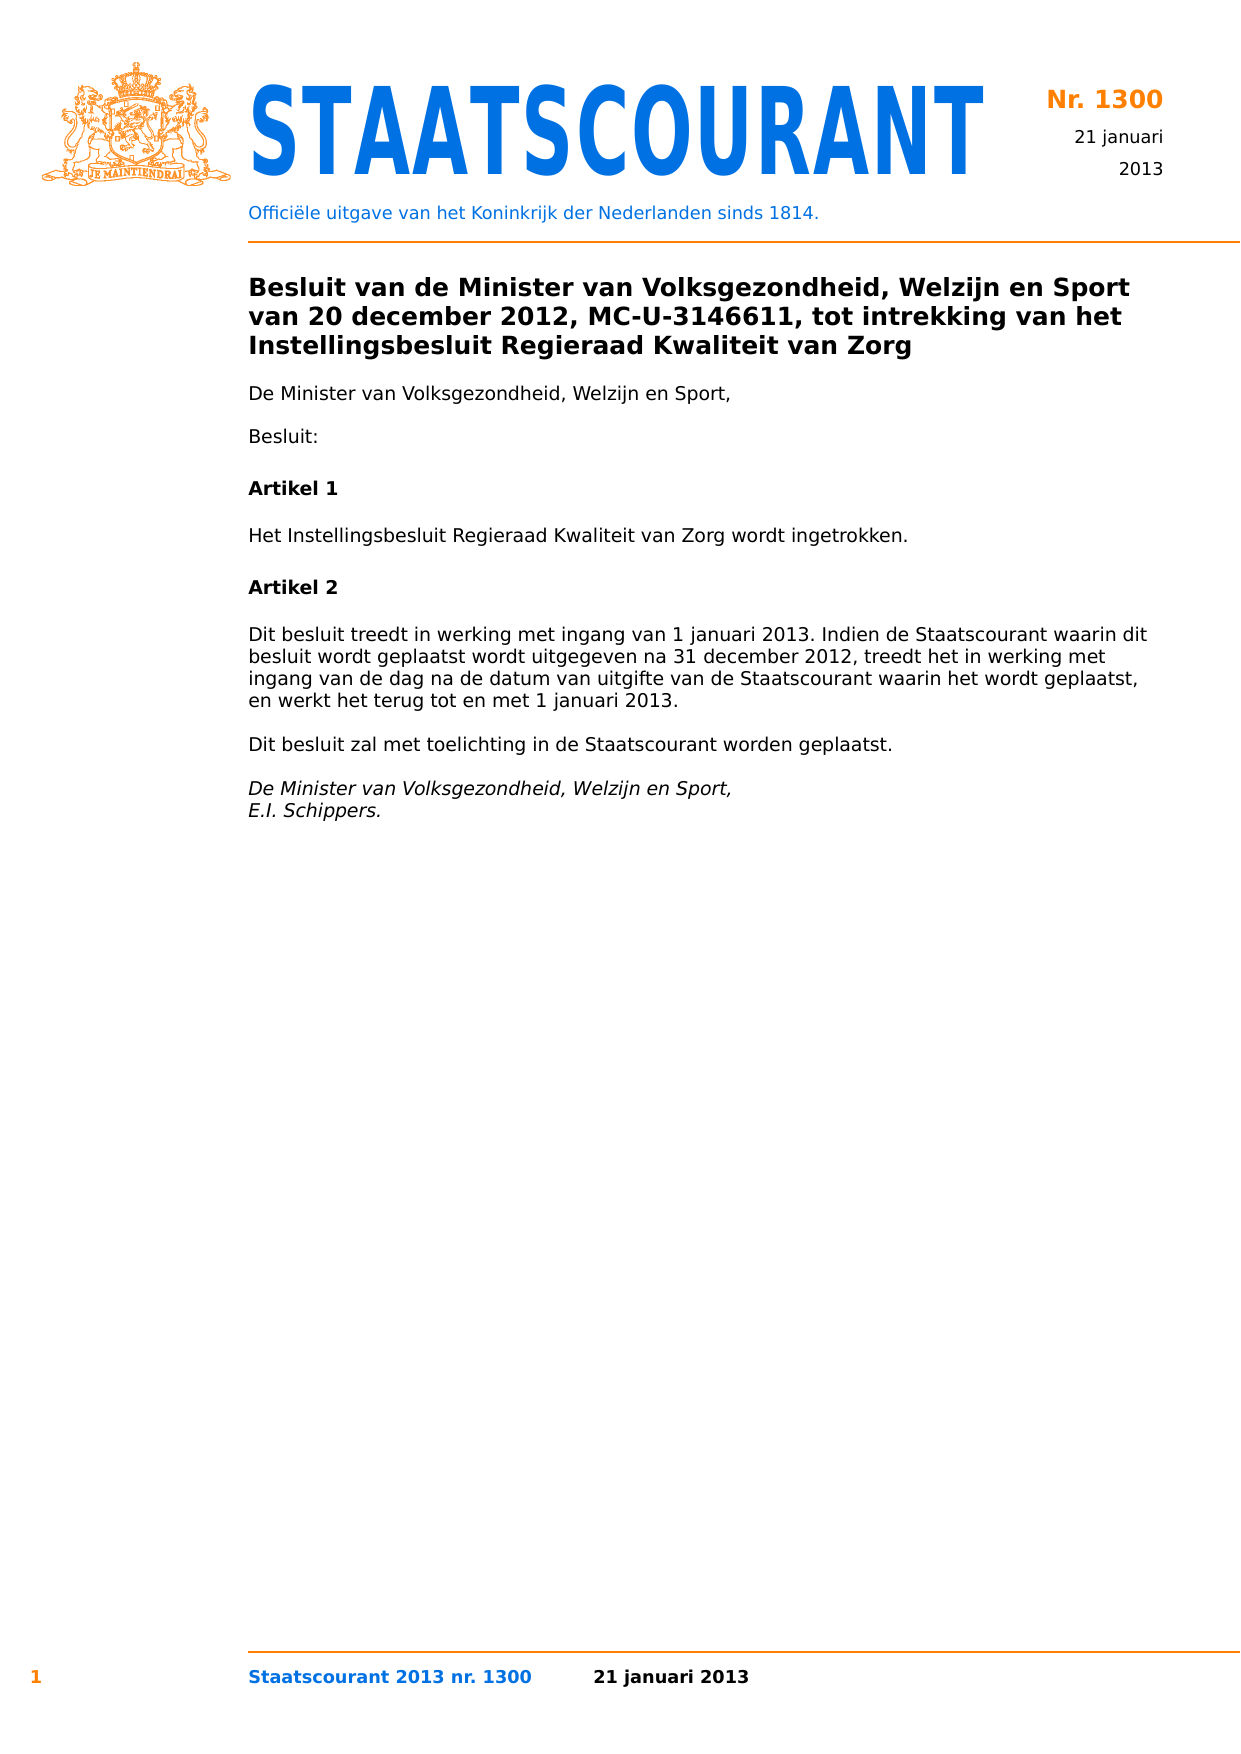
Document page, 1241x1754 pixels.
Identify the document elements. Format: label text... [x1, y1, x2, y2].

text Besluit: [248, 426, 1163, 448]
text Het Instellingsbesluit Regieraad Kwaliteit van Zorg wordt ingetrokken. [248, 525, 1163, 547]
table_cell 2013 [998, 153, 1240, 203]
text Dit besluit treedt in werking met ingang van 1 januari 2013. Indien de Staatscourant waarin dit besluit wordt geplaatst wordt uitgegeven na 31 december 2012, treedt het in werking met ingang van de dag na de datum van uitgifte van de Staatscourant waarin het wordt geplaatst, en werkt het terug tot en met 1 januari 2013. [248, 624, 1163, 712]
table_cell Officiële uitgave van het Koninkrijk der Nederlanden sinds 1814. [248, 203, 1240, 241]
table_cell 21 januari [998, 121, 1240, 153]
text De Minister van Volksgezondheid, Welzijn en Sport, E.I. Schippers. [248, 778, 1163, 822]
subtitle Artikel 1 [248, 478, 1163, 500]
picture [41, 62, 231, 186]
text De Minister van Volksgezondheid, Welzijn en Sport, [248, 382, 1163, 404]
text Dit besluit zal met toelichting in de Staatscourant worden geplaatst. [248, 734, 1163, 756]
table_header STAATSCOURANT [248, 62, 998, 203]
table_header Nr. 1300 [998, 62, 1240, 121]
subtitle Besluit van de Minister van Volksgezondheid, Welzijn en Sport van 20 december 2012, MC-U-3146611, tot intrekking van het Instellingsbesluit Regieraad Kwaliteit van Zorg [248, 273, 1163, 361]
table_header [25, 62, 248, 241]
subtitle Artikel 2 [248, 577, 1163, 599]
